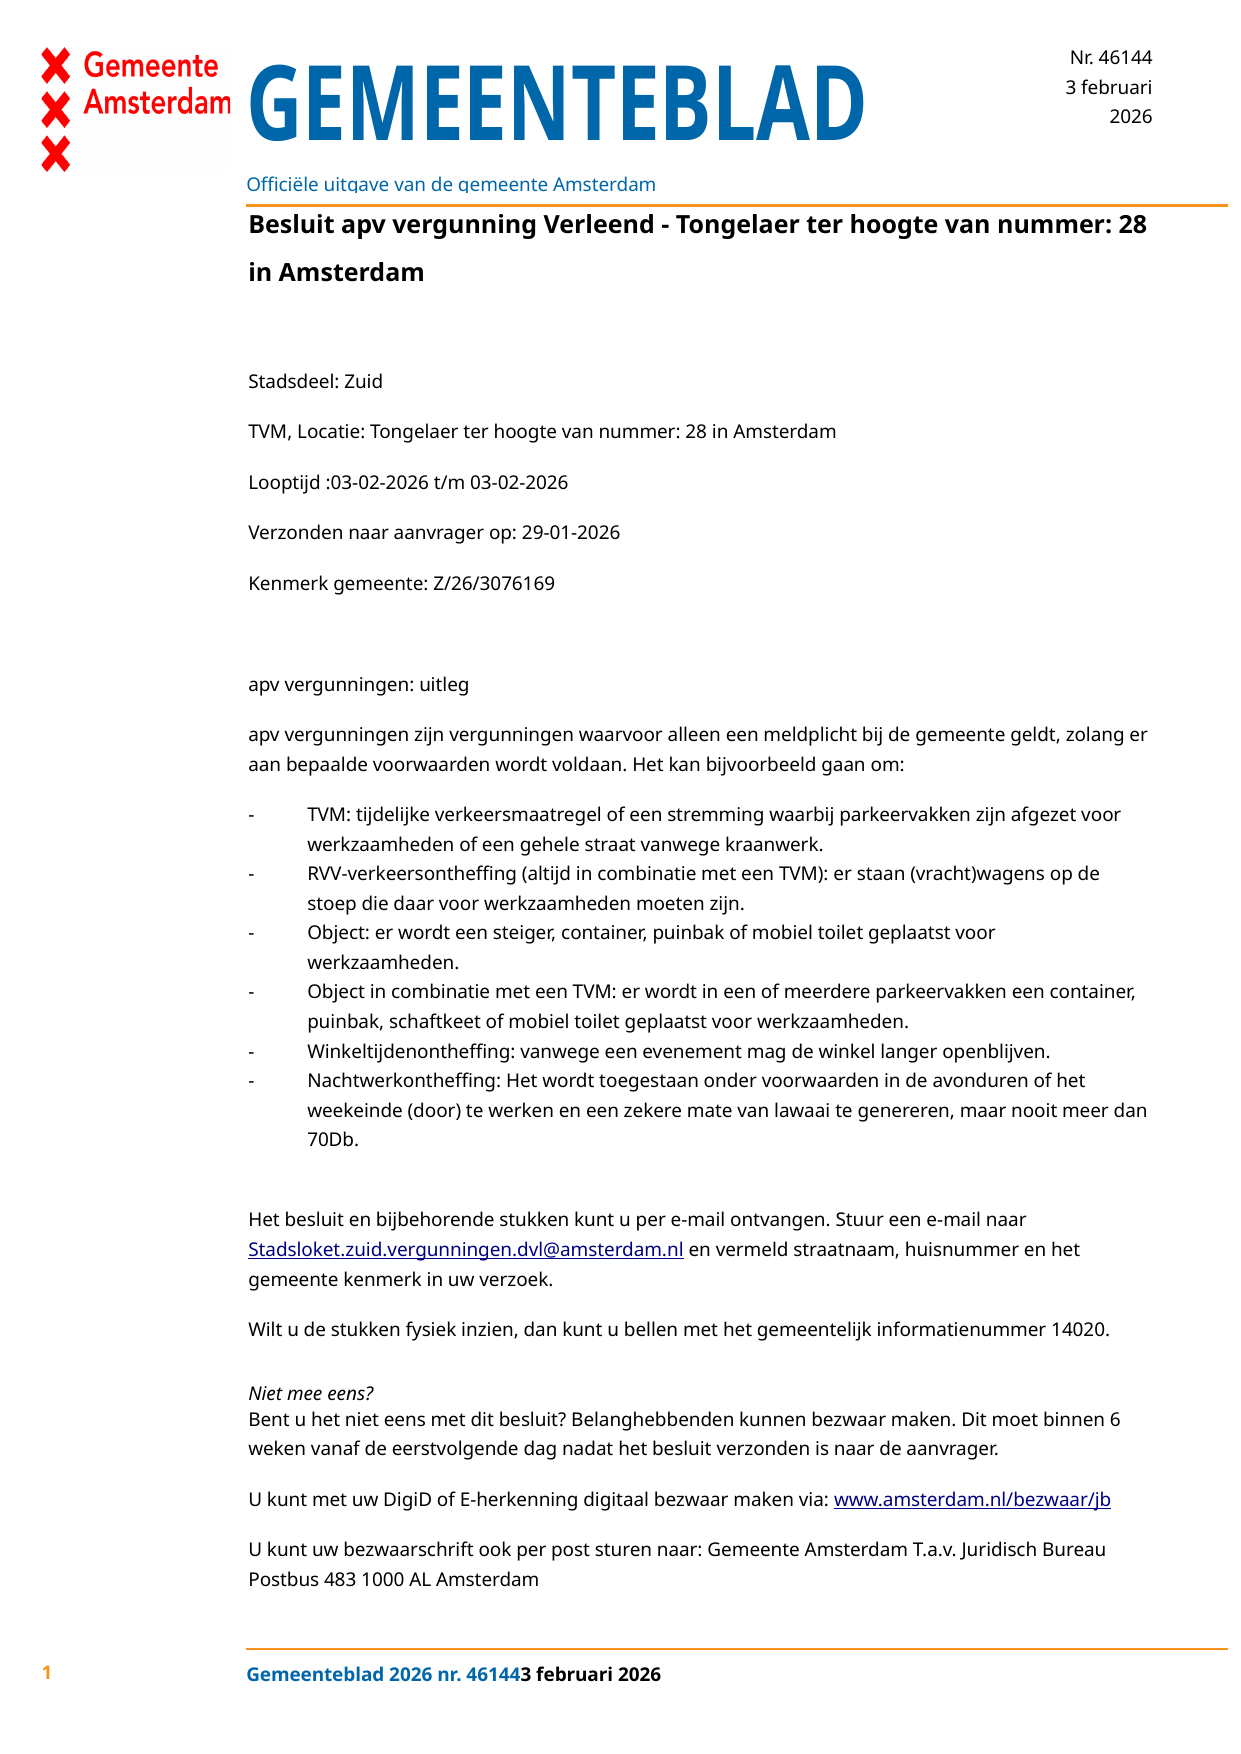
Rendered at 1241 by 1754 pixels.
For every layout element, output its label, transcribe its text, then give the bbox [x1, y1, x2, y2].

text Looptijd :03-02-2026 t/m 03-02-2026 [248, 469, 1152, 495]
text Besluit apv vergunning Verleend - Tongelaer ter hoogte van nummer: 28 in Amsterdam [248, 207, 1152, 288]
list TVM: tijdelijke verkeersmaatregel of een stremming waarbij parkeervakken zijn afgezet voor werkzaamheden of een gehele straat vanwege kraanwerk. [248, 801, 1152, 857]
text Verzonden naar aanvrager op: 29-01-2026 [248, 519, 1152, 545]
list Winkeltijdenontheffing: vanwege een evenement mag de winkel langer openblijven. [248, 1038, 1152, 1064]
text TVM, Locatie: Tongelaer ter hoogte van nummer: 28 in Amsterdam [248, 419, 1152, 444]
list Object: er wordt een steiger, container, puinbak of mobiel toilet geplaatst voor werkzaamheden. [248, 919, 1152, 975]
list RVV-verkeersontheffing (altijd in combinatie met een TVM): er staan (vracht)wagens op de stoep die daar voor werkzaamheden moeten zijn. [248, 860, 1152, 916]
text apv vergunningen zijn vergunningen waarvoor alleen een meldplicht bij de gemeente geldt, zolang er aan bepaalde voorwaarden wordt voldaan. Het kan bijvoorbeeld gaan om: [248, 721, 1152, 777]
text Stadsdeel: Zuid [248, 368, 1152, 394]
text U kunt uw bezwaarschrift ook per post sturen naar: Gemeente Amsterdam T.a.v. Juridisch Bureau Postbus 483 1000 AL Amsterdam [248, 1536, 1152, 1592]
list Nachtwerkontheffing: Het wordt toegestaan onder voorwaarden in de avonduren of het weekeinde (door) te werken en een zekere mate van lawaai te genereren, maar nooit meer dan 70Db. [248, 1067, 1152, 1152]
list Object in combinatie met een TVM: er wordt in een of meerdere parkeervakken een container, puinbak, schaftkeet of mobiel toilet geplaatst voor werkzaamheden. [248, 979, 1152, 1034]
text Het besluit en bijbehorende stukken kunt u per e-mail ontvangen. Stuur een e-mail naar Stadsloket.zuid.vergunningen.dvl@amsterdam.nl en vermeld straatnaam, huisnummer en het gemeente kenmerk in uw verzoek. [248, 1207, 1152, 1292]
text Kenmerk gemeente: Z/26/3076169 [248, 570, 1152, 596]
text U kunt met uw DigiD of E-herkenning digitaal bezwaar maken via: www.amsterdam.nl/bezwaar/jb [248, 1486, 1152, 1512]
picture [41, 47, 231, 172]
text Wilt u de stukken fysiek inzien, dan kunt u bellen met het gemeentelijk informatienummer 14020. [248, 1316, 1152, 1342]
text Bent u het niet eens met dit besluit? Belanghebbenden kunnen bezwaar maken. Dit moet binnen 6 weken vanaf de eerstvolgende dag nadat het besluit verzonden is naar de aanvrager. [248, 1406, 1152, 1461]
text apv vergunningen: uitleg [248, 671, 1152, 697]
text Niet mee eens? [248, 1380, 1152, 1406]
